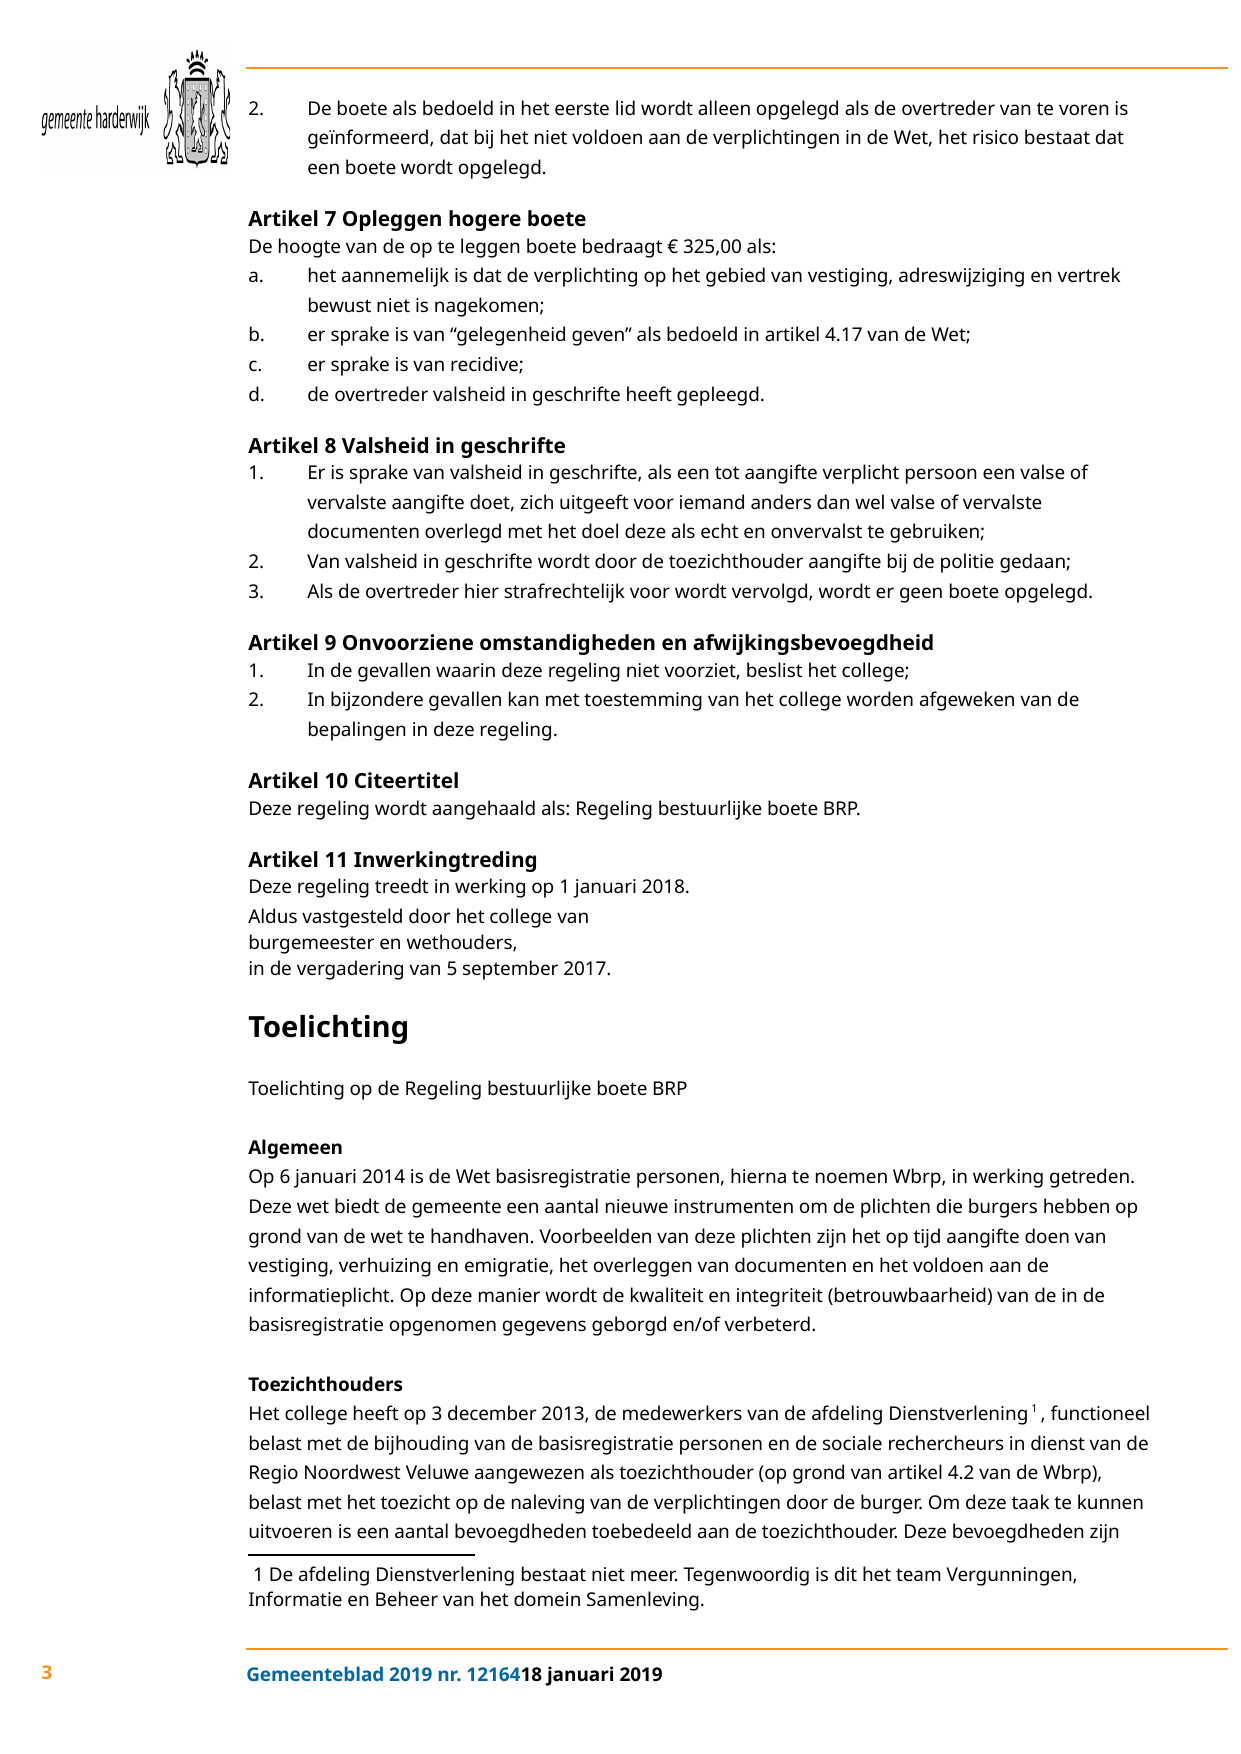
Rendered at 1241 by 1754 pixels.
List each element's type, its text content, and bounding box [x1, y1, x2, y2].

list er sprake is van recidive; [248, 351, 1152, 377]
text Algemeen [248, 1134, 1152, 1160]
text in de vergadering van 5 september 2017. [248, 955, 1152, 980]
text De hoogte van de op te leggen boete bedraagt € 325,00 als: [248, 233, 1152, 258]
text Het college heeft op 3 december 2013, de medewerkers van de afdeling Dienstverlening, functioneel belast met de bijhouding van de basisregistratie personen en de sociale rechercheurs in dienst van de Regio Noordwest Veluwe aangewezen als toezichthouder (op grond van artikel 4.2 van de Wbrp), belast met het toezicht op de naleving van de verplichtingen door de burger. Om deze taak te kunnen uitvoeren is een aantal bevoegdheden toebedeeld aan de toezichthouder. Deze bevoegdheden zijn [248, 1400, 1152, 1544]
text Deze regeling treedt in werking op 1 januari 2018. [248, 874, 1152, 899]
list In de gevallen waarin deze regeling niet voorziet, beslist het college; [248, 657, 1152, 682]
text Artikel 10 Citeertitel [248, 766, 1152, 795]
list er sprake is van “gelegenheid geven” als bedoeld in artikel 4.17 van de Wet; [248, 322, 1152, 347]
text Aldus vastgesteld door het college van [248, 903, 1152, 929]
text Artikel 7 Opleggen hogere boete [248, 204, 1152, 233]
text De afdeling Dienstverlening bestaat niet meer. Tegenwoordig is dit het team Vergunningen, Informatie en Beheer van het domein Samenleving. [248, 1561, 1152, 1612]
list De boete als bedoeld in het eerste lid wordt alleen opgelegd als de overtreder van te voren is geïnformeerd, dat bij het niet voldoen aan de verplichtingen in de Wet, het risico bestaat dat een boete wordt opgelegd. [248, 95, 1152, 180]
list de overtreder valsheid in geschrifte heeft gepleegd. [248, 381, 1152, 406]
text Deze regeling wordt aangehaald als: Regeling bestuurlijke boete BRP. [248, 795, 1152, 821]
text Toelichting [248, 1006, 1152, 1046]
text Artikel 8 Valsheid in geschrifte [248, 431, 1152, 459]
text Toelichting op de Regeling bestuurlijke boete BRP [248, 1075, 1152, 1101]
text Artikel 11 Inwerkingtreding [248, 845, 1152, 874]
list het aannemelijk is dat de verplichting op het gebied van vestiging, adreswijziging en vertrek bewust niet is nagekomen; [248, 262, 1152, 318]
text Op 6 januari 2014 is de Wet basisregistratie personen, hierna te noemen Wbrp, in werking getreden. Deze wet biedt de gemeente een aantal nieuwe instrumenten om de plichten die burgers hebben op grond van de wet te handhaven. Voorbeelden van deze plichten zijn het op tijd aangifte doen van vestiging, verhuizing en emigratie, het overleggen van documenten en het voldoen aan de informatieplicht. Op deze manier wordt de kwaliteit en integriteit (betrouwbaarheid) van de in de basisregistratie opgenomen gegevens geborgd en/of verbeterd. [248, 1164, 1152, 1337]
list In bijzondere gevallen kan met toestemming van het college worden afgeweken van de bepalingen in deze regeling. [248, 686, 1152, 742]
text Toezichthouders [248, 1371, 1152, 1397]
list Als de overtreder hier strafrechtelijk voor wordt vervolgd, wordt er geen boete opgelegd. [248, 578, 1152, 604]
text burgemeester en wethouders, [248, 929, 1152, 955]
text Artikel 9 Onvoorziene omstandigheden en afwijkingsbevoegdheid [248, 628, 1152, 657]
list Er is sprake van valsheid in geschrifte, als een tot aangifte verplicht persoon een valse of vervalste aangifte doet, zich uitgeeft voor iemand anders dan wel valse of vervalste documenten overlegd met het doel deze als echt en onvervalst te gebruiken; [248, 459, 1152, 544]
list Van valsheid in geschrifte wordt door de toezichthouder aangifte bij de politie gedaan; [248, 548, 1152, 574]
picture [41, 47, 231, 172]
